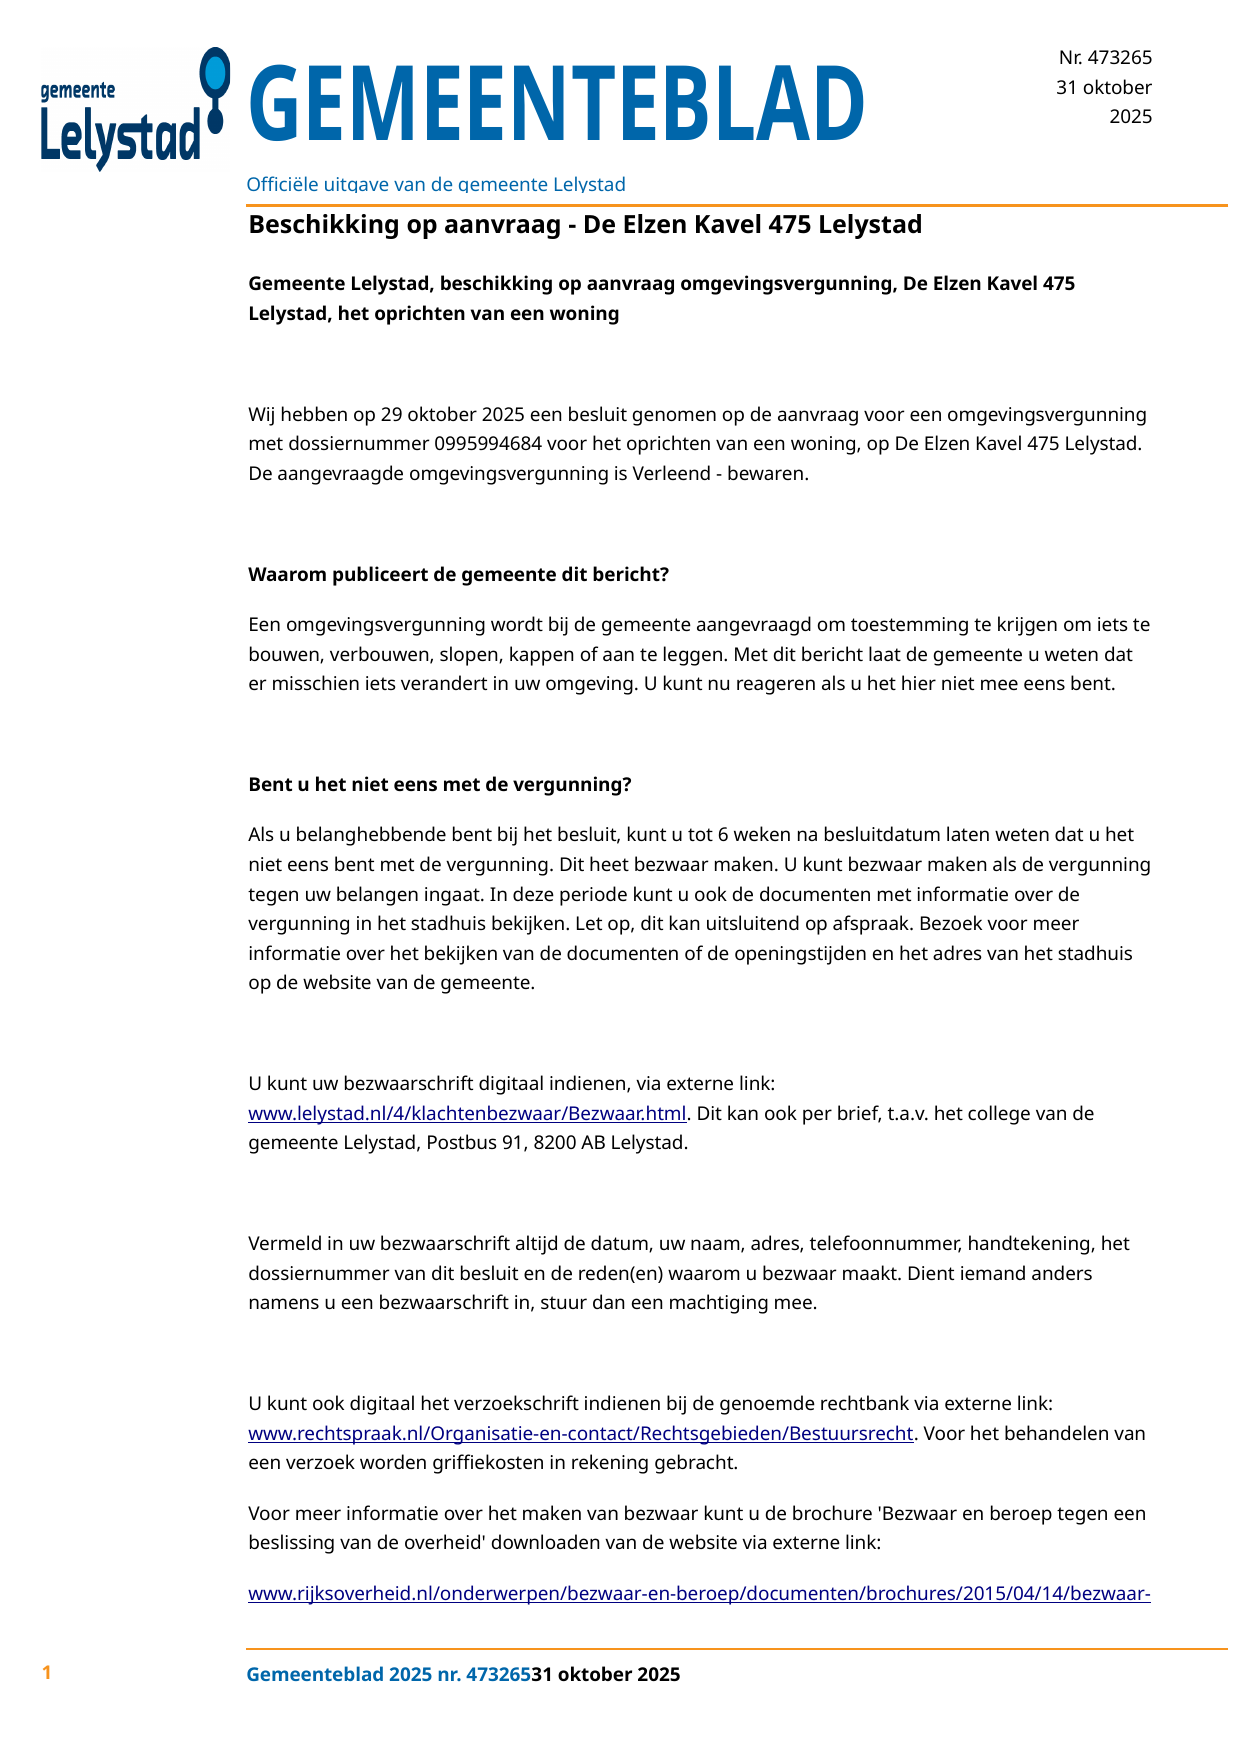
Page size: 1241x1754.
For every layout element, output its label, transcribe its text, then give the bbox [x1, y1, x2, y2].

text Als u belanghebbende bent bij het besluit, kunt u tot 6 weken na besluitdatum laten weten dat u het niet eens bent met de vergunning. Dit heet bezwaar maken. U kunt bezwaar maken als de vergunning tegen uw belangen ingaat. In deze periode kunt u ook de documenten met informatie over de vergunning in het stadhuis bekijken. Let op, dit kan uitsluitend op afspraak. Bezoek voor meer informatie over het bekijken van de documenten of de openingstijden en het adres van het stadhuis op de website van de gemeente. [248, 822, 1152, 995]
text Voor meer informatie over het maken van bezwaar kunt u de brochure 'Bezwaar en beroep tegen een beslissing van de overheid' downloaden van de website via externe link: [248, 1500, 1152, 1555]
text U kunt uw bezwaarschrift digitaal indienen, via externe link: www.lelystad.nl/4/klachtenbezwaar/Bezwaar.html. Dit kan ook per brief, t.a.v. het college van de gemeente Lelystad, Postbus 91, 8200 AB Lelystad. [248, 1070, 1152, 1155]
text Vermeld in uw bezwaarschrift altijd de datum, uw naam, adres, telefoonnummer, handtekening, het dossiernummer van dit besluit en de reden(en) waarom u bezwaar maakt. Dient iemand anders namens u een bezwaarschrift in, stuur dan een machtiging mee. [248, 1230, 1152, 1315]
picture [41, 47, 231, 172]
text Bent u het niet eens met de vergunning? [248, 771, 1152, 797]
text Een omgevingsvergunning wordt bij de gemeente aangevraagd om toestemming te krijgen om iets te bouwen, verbouwen, slopen, kappen of aan te leggen. Met dit bericht laat de gemeente u weten dat er misschien iets verandert in uw omgeving. U kunt nu reageren als u het hier niet mee eens bent. [248, 611, 1152, 696]
text Wij hebben op 29 oktober 2025 een besluit genomen op de aanvraag voor een omgevingsvergunning met dossiernummer 0995994684 voor het oprichten van een woning, op De Elzen Kavel 475 Lelystad. De aangevraagde omgevingsvergunning is Verleend - bewaren. [248, 401, 1152, 486]
text Waarom publiceert de gemeente dit bericht? [248, 561, 1152, 586]
text Gemeente Lelystad, beschikking op aanvraag omgevingsvergunning, De Elzen Kavel 475 Lelystad, het oprichten van een woning [248, 270, 1152, 326]
text www.rijksoverheid.nl/onderwerpen/bezwaar-en-beroep/documenten/brochures/2015/04/14/bezwaar- [248, 1580, 1152, 1606]
text Beschikking op aanvraag - De Elzen Kavel 475 Lelystad [248, 207, 1152, 241]
text U kunt ook digitaal het verzoekschrift indienen bij de genoemde rechtbank via externe link: www.rechtspraak.nl/Organisatie-en-contact/Rechtsgebieden/Bestuursrecht. Voor het behandelen van een verzoek worden griffiekosten in rekening gebracht. [248, 1390, 1152, 1475]
